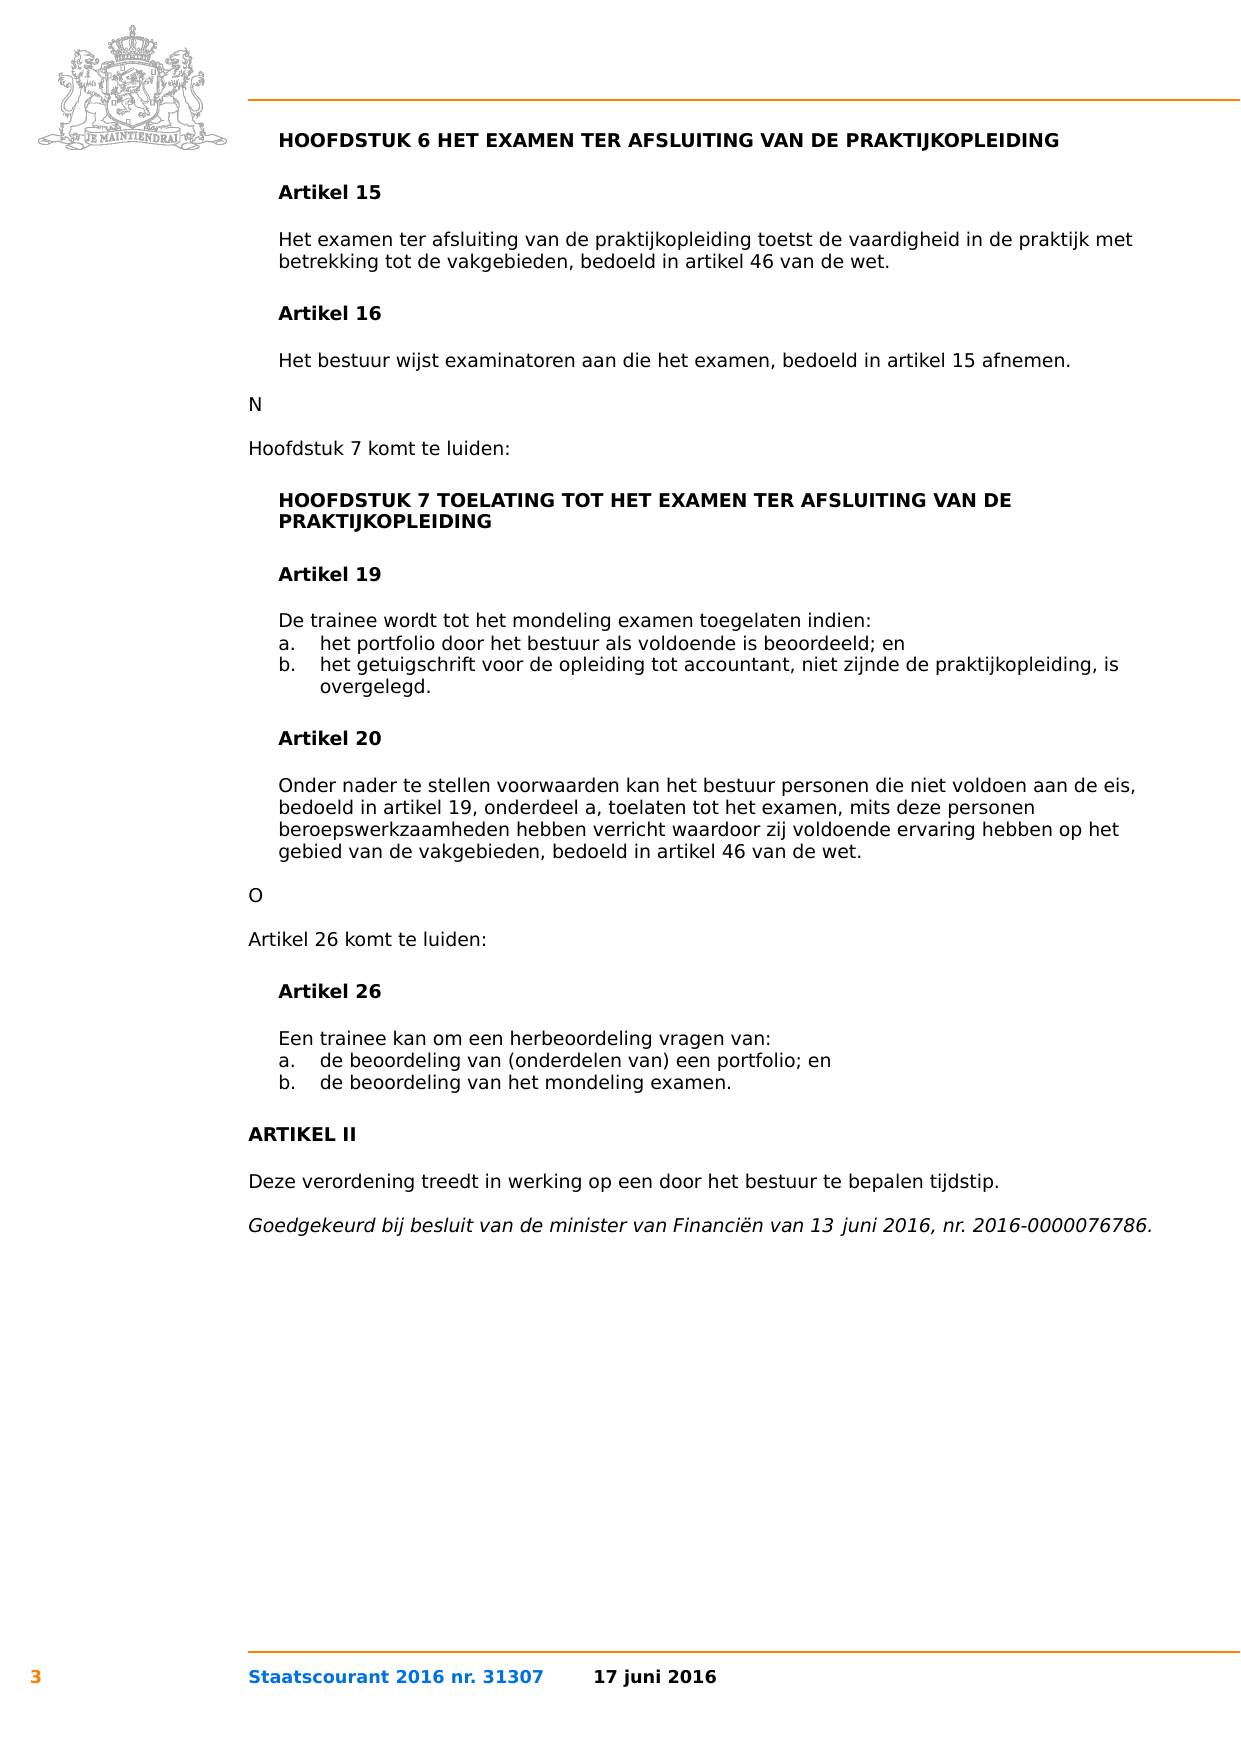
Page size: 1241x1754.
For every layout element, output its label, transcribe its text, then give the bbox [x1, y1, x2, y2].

text De trainee wordt tot het mondeling examen toegelaten indien: [278, 610, 1163, 632]
text Onder nader te stellen voorwaarden kan het bestuur personen die niet voldoen aan de eis, bedoeld in artikel 19, onderdeel a, toelaten tot het examen, mits deze personen beroepswerkzaamheden hebben verricht waardoor zij voldoende ervaring hebben op het gebied van de vakgebieden, bedoeld in artikel 46 van de wet. [278, 775, 1163, 863]
subtitle ARTIKEL II [248, 1124, 1163, 1146]
text a. het portfolio door het bestuur als voldoende is beoordeeld; en [278, 632, 1163, 654]
text Goedgekeurd bij besluit van de minister van Financiën van 13 juni 2016, nr. 2016-0000076786. [248, 1215, 1163, 1237]
text a. de beoordeling van (onderdelen van) een portfolio; en [278, 1050, 1163, 1072]
text Artikel 26 komt te luiden: [248, 929, 1163, 951]
text Deze verordening treedt in werking op een door het bestuur te bepalen tijdstip. [248, 1171, 1163, 1193]
text O [248, 885, 1163, 907]
subtitle Artikel 19 [278, 563, 1163, 585]
subtitle Artikel 16 [278, 303, 1163, 325]
subtitle HOOFDSTUK 7 TOELATING TOT HET EXAMEN TER AFSLUITING VAN DE PRAKTIJKOPLEIDING [278, 489, 1163, 533]
text Het bestuur wijst examinatoren aan die het examen, bedoeld in artikel 15 afnemen. [278, 350, 1163, 372]
text b. de beoordeling van het mondeling examen. [278, 1072, 1163, 1094]
text N [248, 394, 1163, 416]
picture [38, 25, 227, 150]
subtitle Artikel 26 [278, 981, 1163, 1003]
text Het examen ter afsluiting van de praktijkopleiding toetst de vaardigheid in de praktijk met betrekking tot de vakgebieden, bedoeld in artikel 46 van de wet. [278, 229, 1163, 273]
text Hoofdstuk 7 komt te luiden: [248, 437, 1163, 459]
subtitle Artikel 20 [278, 728, 1163, 750]
subtitle HOOFDSTUK 6 HET EXAMEN TER AFSLUITING VAN DE PRAKTIJKOPLEIDING [278, 130, 1163, 152]
text b. het getuigschrift voor de opleiding tot accountant, niet zijnde de praktijkopleiding, is overgelegd. [278, 654, 1163, 698]
text Een trainee kan om een herbeoordeling vragen van: [278, 1028, 1163, 1050]
subtitle Artikel 15 [278, 182, 1163, 204]
